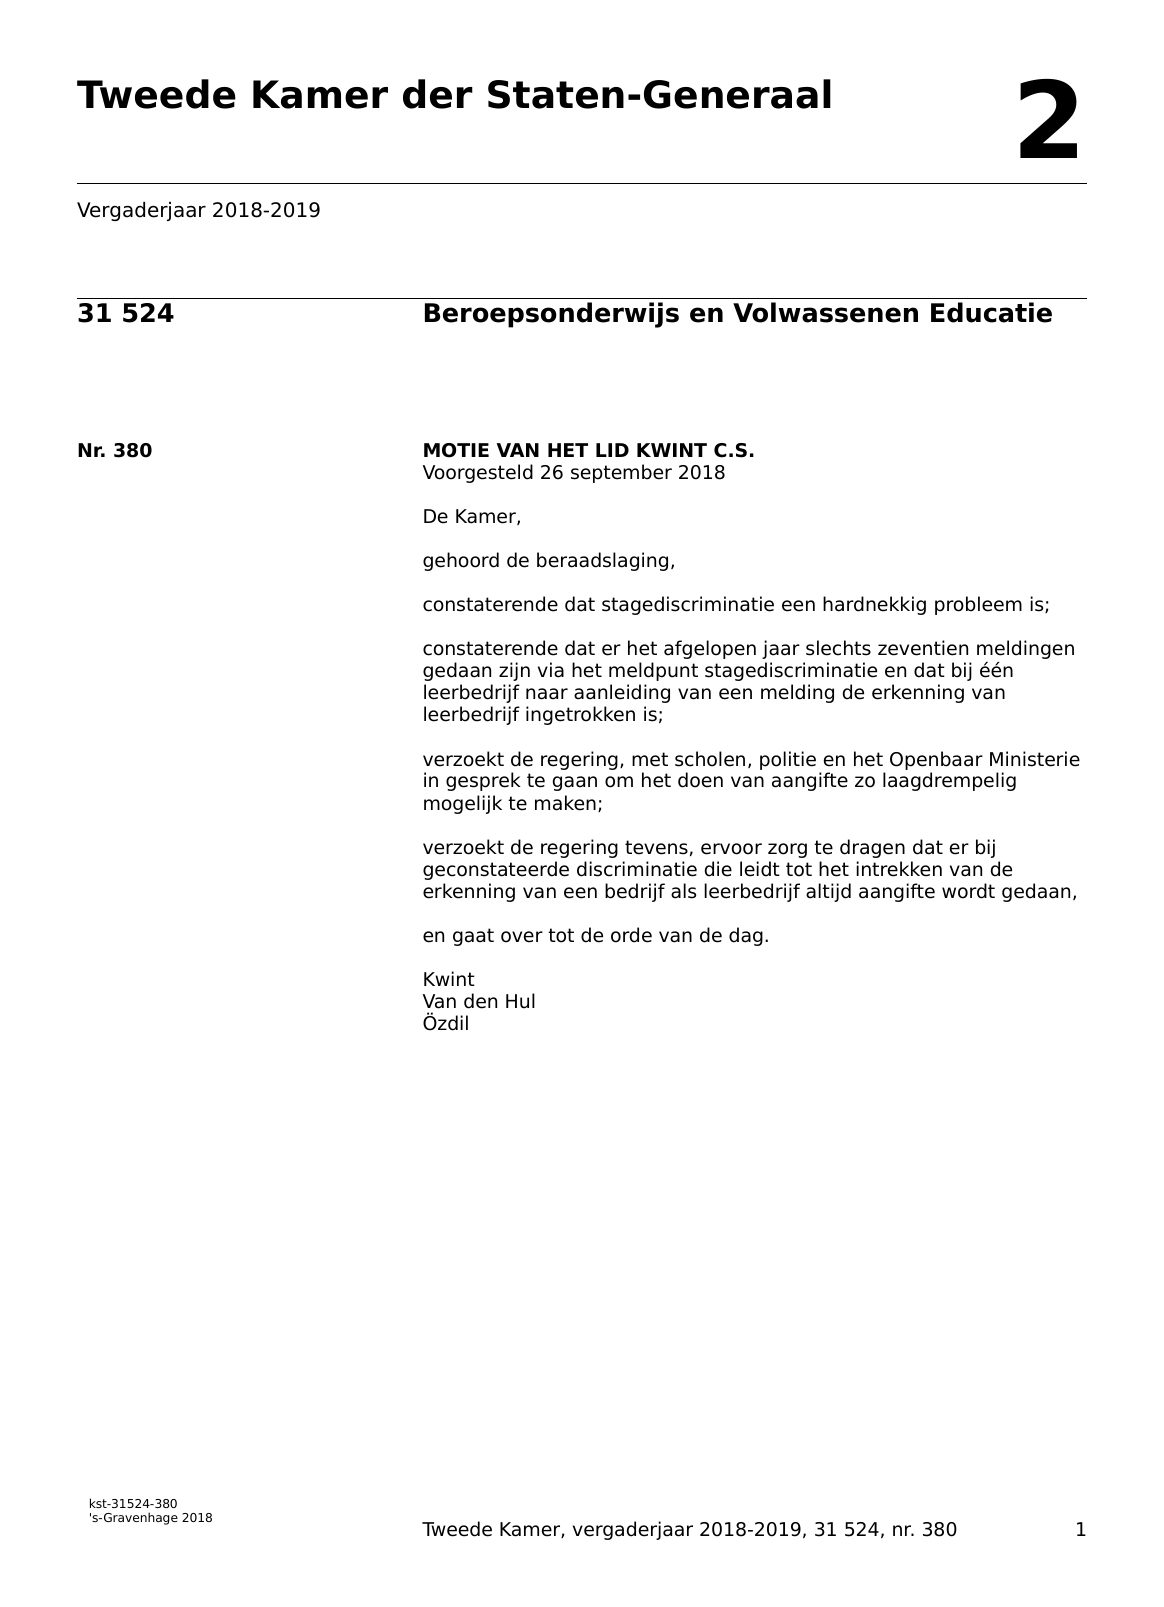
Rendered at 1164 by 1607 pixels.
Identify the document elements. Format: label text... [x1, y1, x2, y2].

table_header 2 [886, 59, 1087, 183]
text verzoekt de regering tevens, ervoor zorg te dragen dat er bij geconstateerde discriminatie die leidt tot het intrekken van de erkenning van een bedrijf als leerbedrijf altijd aangifte wordt gedaan, [422, 837, 1087, 902]
table_header Tweede Kamer der Staten-Generaal [77, 59, 886, 183]
subtitle 31 524 Beroepsonderwijs en Volwassenen Educatie [77, 299, 1087, 329]
text Kwint [422, 969, 1087, 991]
table_cell Vergaderjaar 2018-2019 [77, 184, 1087, 298]
subtitle Nr. 380 MOTIE VAN HET LID KWINT C.S. [77, 440, 1087, 462]
text Özdil [422, 1013, 1087, 1035]
text kst-31524-380 [88, 1497, 323, 1511]
text Voorgesteld 26 september 2018 [422, 462, 1087, 484]
text 's-Gravenhage 2018 [88, 1511, 323, 1525]
text De Kamer, [422, 506, 1087, 528]
text Van den Hul [422, 991, 1087, 1013]
text constaterende dat stagediscriminatie een hardnekkig probleem is; [422, 594, 1087, 616]
text constaterende dat er het afgelopen jaar slechts zeventien meldingen gedaan zijn via het meldpunt stagediscriminatie en dat bij één leerbedrijf naar aanleiding van een melding de erkenning van leerbedrijf ingetrokken is; [422, 638, 1087, 726]
text gehoord de beraadslaging, [422, 550, 1087, 572]
text en gaat over tot de orde van de dag. [422, 925, 1087, 947]
text verzoekt de regering, met scholen, politie en het Openbaar Ministerie in gesprek te gaan om het doen van aangifte zo laagdrempelig mogelijk te maken; [422, 748, 1087, 814]
